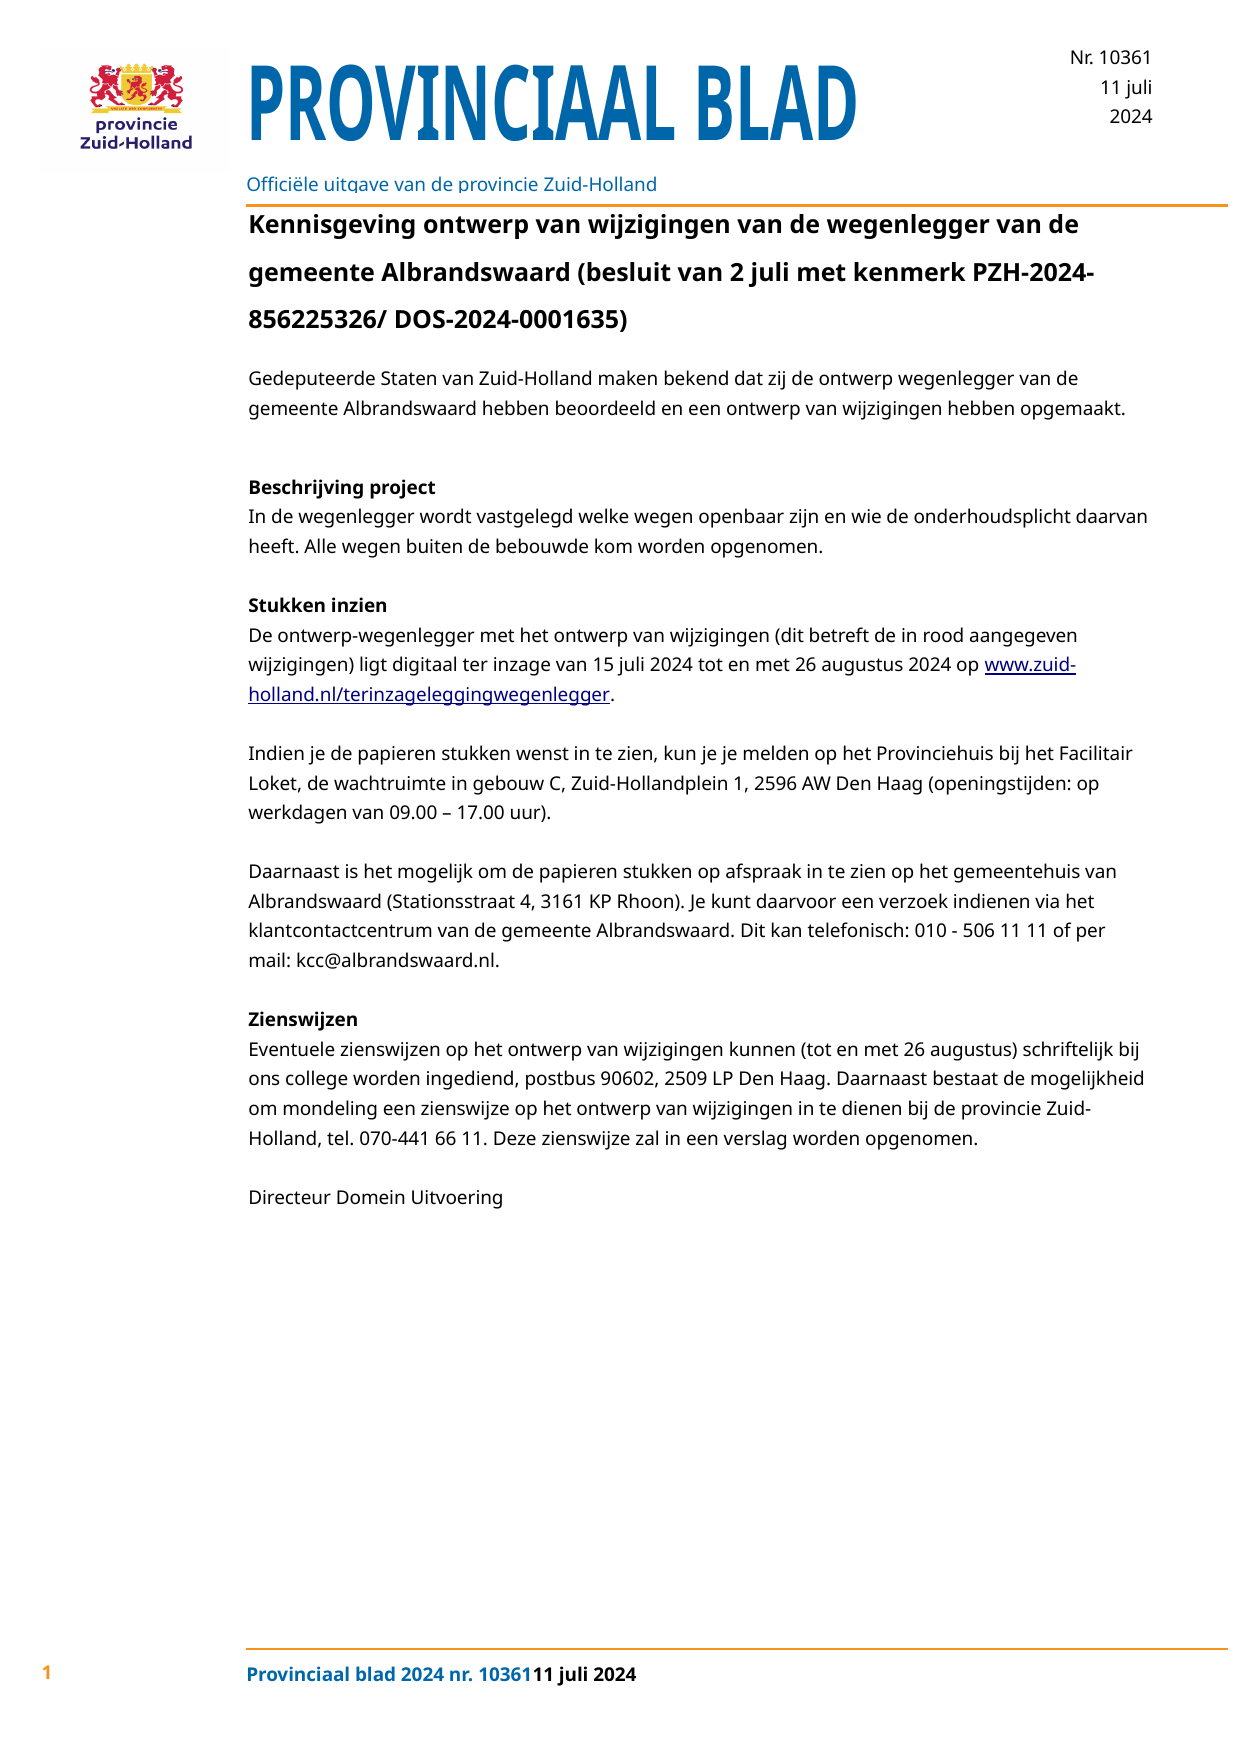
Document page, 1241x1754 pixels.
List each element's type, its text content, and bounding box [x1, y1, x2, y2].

text Kennisgeving ontwerp van wijzigingen van de wegenlegger van de gemeente Albrandswaard (besluit van 2 juli met kenmerk PZH-2024-856225326/ DOS-2024-0001635) [248, 207, 1152, 336]
text In de wegenlegger wordt vastgelegd welke wegen openbaar zijn en wie de onderhoudsplicht daarvan heeft. Alle wegen buiten de bebouwde kom worden opgenomen. [248, 503, 1152, 559]
text Gedeputeerde Staten van Zuid-Holland maken bekend dat zij de ontwerp wegenlegger van de gemeente Albrandswaard hebben beoordeeld en een ontwerp van wijzigingen hebben opgemaakt. [248, 366, 1152, 421]
text Directeur Domein Uitvoering [248, 1184, 1152, 1210]
text De ontwerp-wegenlegger met het ontwerp van wijzigingen (dit betreft de in rood aangegeven wijzigingen) ligt digitaal ter inzage van 15 juli 2024 tot en met 26 augustus 2024 op www.zuid-holland.nl/terinzageleggingwegenlegger. [248, 622, 1152, 707]
picture [41, 47, 231, 172]
text Zienswijzen [248, 1006, 1152, 1032]
text Beschrijving project [248, 474, 1152, 500]
text Stukken inzien [248, 592, 1152, 618]
text Daarnaast is het mogelijk om de papieren stukken op afspraak in te zien op het gemeentehuis van Albrandswaard (Stationsstraat 4, 3161 KP Rhoon). Je kunt daarvoor een verzoek indienen via het klantcontactcentrum van de gemeente Albrandswaard. Dit kan telefonisch: 010 - 506 11 11 of per mail: kcc@albrandswaard.nl. [248, 858, 1152, 973]
text Indien je de papieren stukken wenst in te zien, kun je je melden op het Provinciehuis bij het Facilitair Loket, de wachtruimte in gebouw C, Zuid-Hollandplein 1, 2596 AW Den Haag (openingstijden: op werkdagen van 09.00 – 17.00 uur). [248, 740, 1152, 825]
text Eventuele zienswijzen op het ontwerp van wijzigingen kunnen (tot en met 26 augustus) schriftelijk bij ons college worden ingediend, postbus 90602, 2509 LP Den Haag. Daarnaast bestaat de mogelijkheid om mondeling een zienswijze op het ontwerp van wijzigingen in te dienen bij de provincie Zuid-Holland, tel. 070-441 66 11. Deze zienswijze zal in een verslag worden opgenomen. [248, 1036, 1152, 1151]
